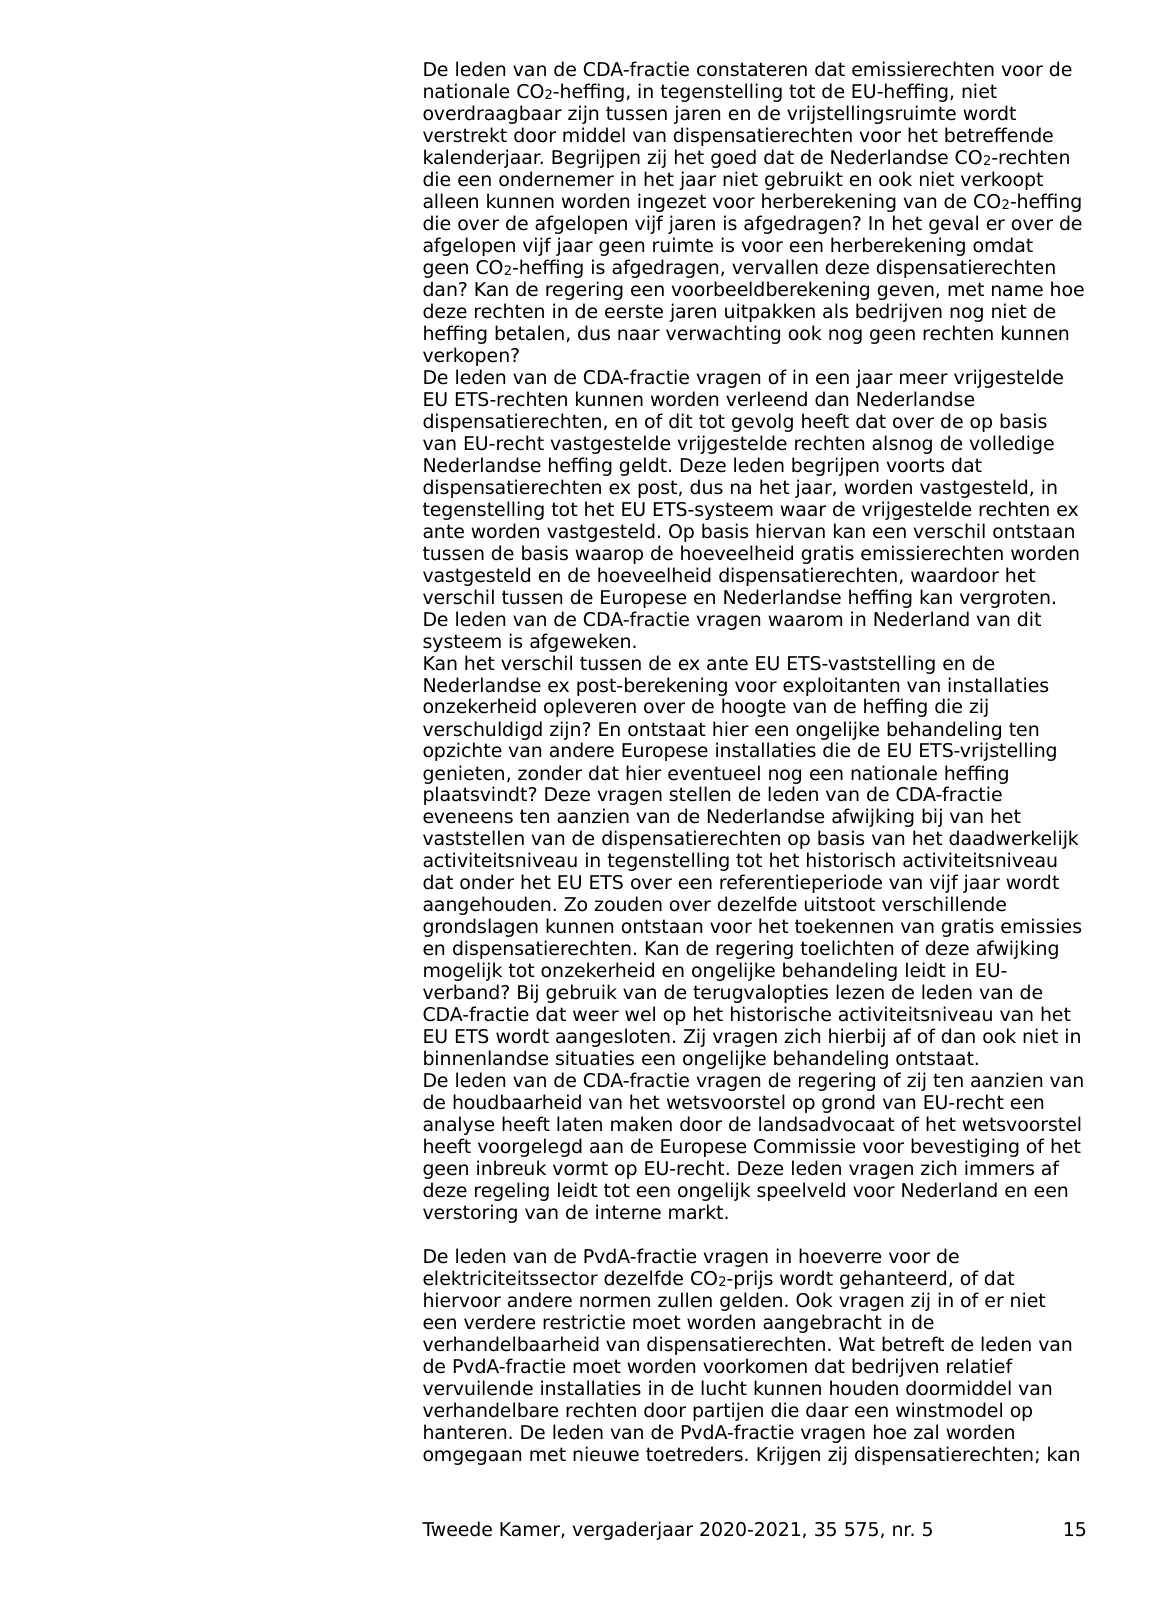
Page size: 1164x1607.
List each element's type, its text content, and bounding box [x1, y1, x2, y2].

text De leden van de CDA-fractie constateren dat emissierechten voor de nationale CO2-heffing, in tegenstelling tot de EU-heffing, niet overdraagbaar zijn tussen jaren en de vrijstellingsruimte wordt verstrekt door middel van dispensatierechten voor het betreffende kalenderjaar. Begrijpen zij het goed dat de Nederlandse CO2-rechten die een ondernemer in het jaar niet gebruikt en ook niet verkoopt alleen kunnen worden ingezet voor herberekening van de CO2-heffing die over de afgelopen vijf jaren is afgedragen? In het geval er over de afgelopen vijf jaar geen ruimte is voor een herberekening omdat geen CO2-heffing is afgedragen, vervallen deze dispensatierechten dan? Kan de regering een voorbeeldberekening geven, met name hoe deze rechten in de eerste jaren uitpakken als bedrijven nog niet de heffing betalen, dus naar verwachting ook nog geen rechten kunnen verkopen? [422, 59, 1087, 367]
text De leden van de CDA-fractie vragen of in een jaar meer vrijgestelde EU ETS-rechten kunnen worden verleend dan Nederlandse dispensatierechten, en of dit tot gevolg heeft dat over de op basis van EU-recht vastgestelde vrijgestelde rechten alsnog de volledige Nederlandse heffing geldt. Deze leden begrijpen voorts dat dispensatierechten ex post, dus na het jaar, worden vastgesteld, in tegenstelling tot het EU ETS-systeem waar de vrijgestelde rechten ex ante worden vastgesteld. Op basis hiervan kan een verschil ontstaan tussen de basis waarop de hoeveelheid gratis emissierechten worden vastgesteld en de hoeveelheid dispensatierechten, waardoor het verschil tussen de Europese en Nederlandse heffing kan vergroten. De leden van de CDA-fractie vragen waarom in Nederland van dit systeem is afgeweken. [422, 367, 1087, 652]
text De leden van de PvdA-fractie vragen in hoeverre voor de elektriciteitssector dezelfde CO2-prijs wordt gehanteerd, of dat hiervoor andere normen zullen gelden. Ook vragen zij in of er niet een verdere restrictie moet worden aangebracht in de verhandelbaarheid van dispensatierechten. Wat betreft de leden van de PvdA-fractie moet worden voorkomen dat bedrijven relatief vervuilende installaties in de lucht kunnen houden doormiddel van verhandelbare rechten door partijen die daar een winstmodel op hanteren. De leden van de PvdA-fractie vragen hoe zal worden omgegaan met nieuwe toetreders. Krijgen zij dispensatierechten; kan [422, 1246, 1087, 1466]
text Kan het verschil tussen de ex ante EU ETS-vaststelling en de Nederlandse ex post-berekening voor exploitanten van installaties onzekerheid opleveren over de hoogte van de heffing die zij verschuldigd zijn? En ontstaat hier een ongelijke behandeling ten opzichte van andere Europese installaties die de EU ETS-vrijstelling genieten, zonder dat hier eventueel nog een nationale heffing plaatsvindt? Deze vragen stellen de leden van de CDA-fractie eveneens ten aanzien van de Nederlandse afwijking bij van het vaststellen van de dispensatierechten op basis van het daadwerkelijk activiteitsniveau in tegenstelling tot het historisch activiteitsniveau dat onder het EU ETS over een referentieperiode van vijf jaar wordt aangehouden. Zo zouden over dezelfde uitstoot verschillende grondslagen kunnen ontstaan voor het toekennen van gratis emissies en dispensatierechten. Kan de regering toelichten of deze afwijking mogelijk tot onzekerheid en ongelijke behandeling leidt in EU-verband? Bij gebruik van de terugvalopties lezen de leden van de CDA-fractie dat weer wel op het historische activiteitsniveau van het EU ETS wordt aangesloten. Zij vragen zich hierbij af of dan ook niet in binnenlandse situaties een ongelijke behandeling ontstaat. [422, 652, 1087, 1070]
text De leden van de CDA-fractie vragen de regering of zij ten aanzien van de houdbaarheid van het wetsvoorstel op grond van EU-recht een analyse heeft laten maken door de landsadvocaat of het wetsvoorstel heeft voorgelegd aan de Europese Commissie voor bevestiging of het geen inbreuk vormt op EU-recht. Deze leden vragen zich immers af deze regeling leidt tot een ongelijk speelveld voor Nederland en een verstoring van de interne markt. [422, 1070, 1087, 1224]
